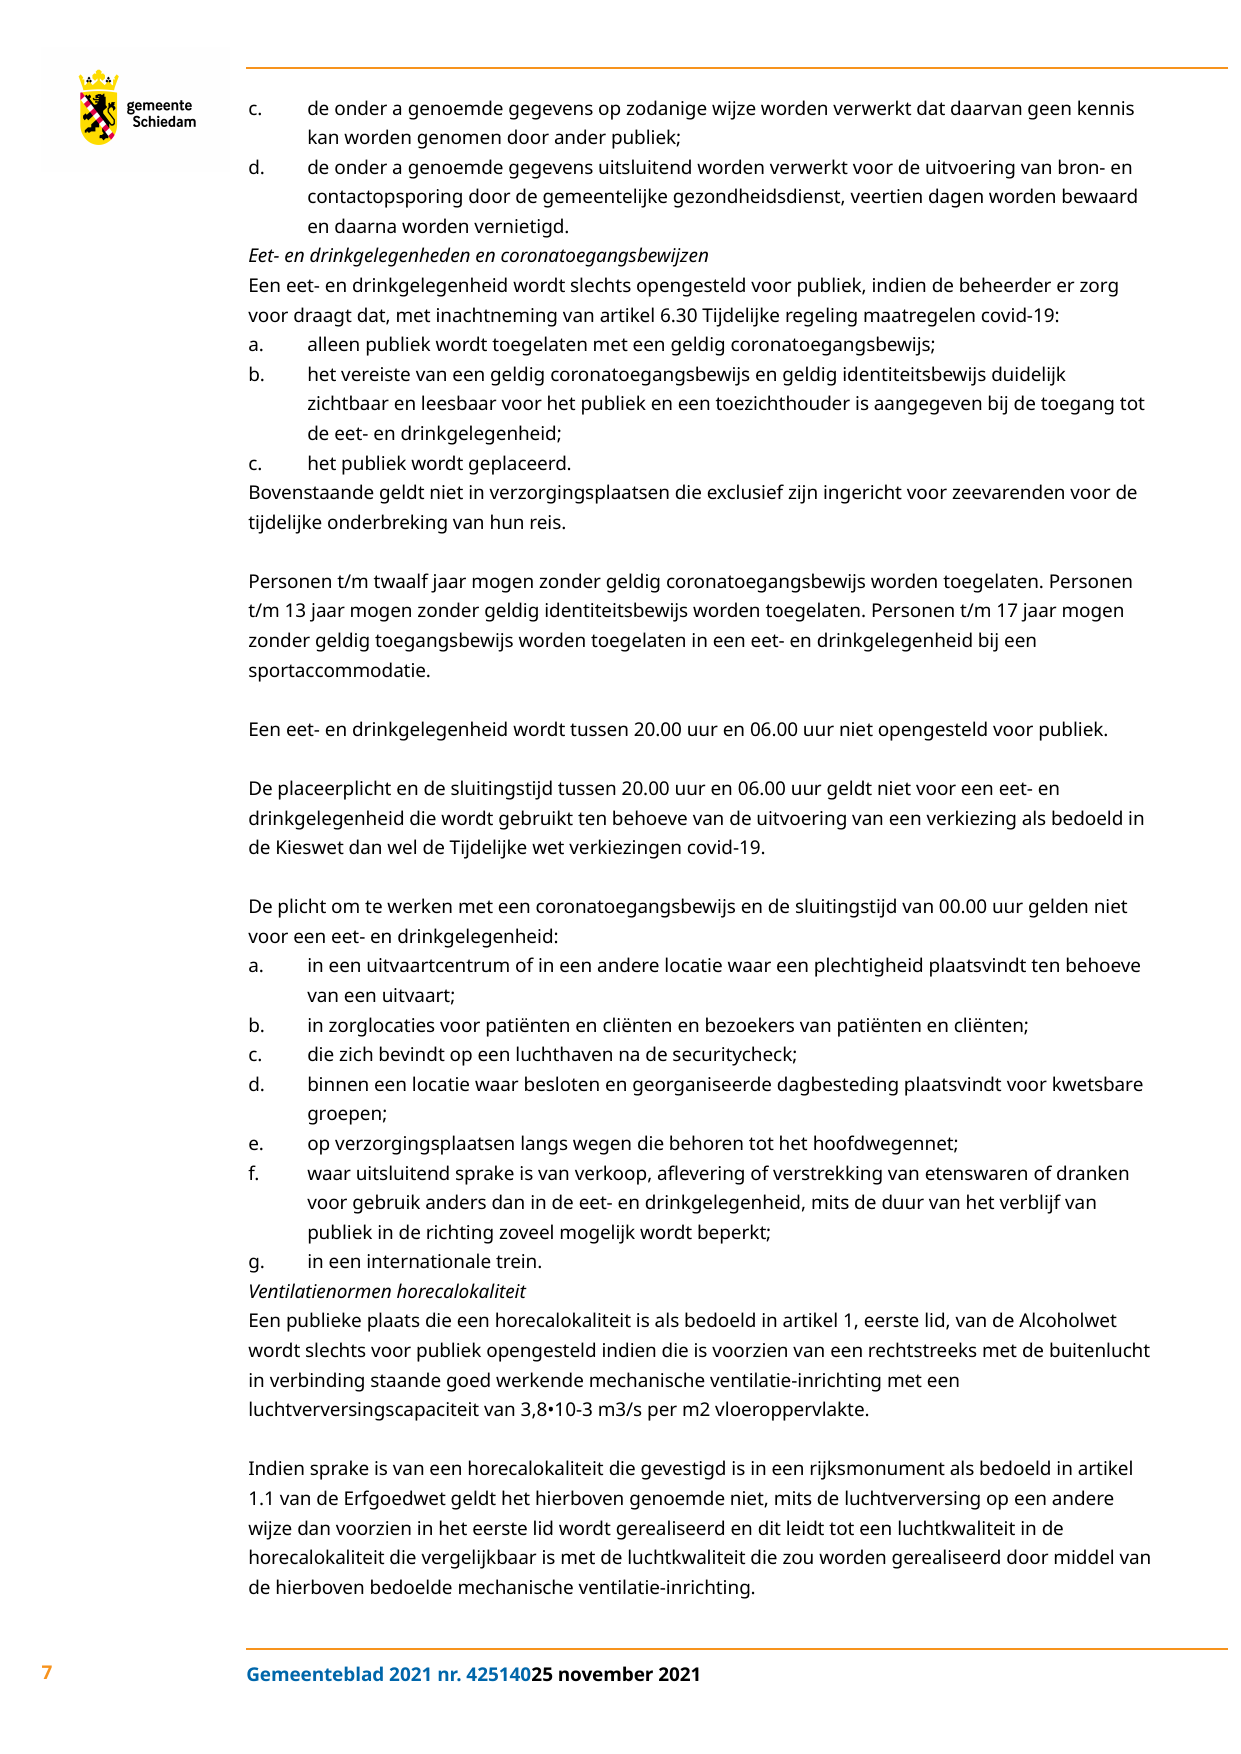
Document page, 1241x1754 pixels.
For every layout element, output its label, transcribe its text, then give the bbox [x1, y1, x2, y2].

list de onder a genoemde gegevens op zodanige wijze worden verwerkt dat daarvan geen kennis kan worden genomen door ander publiek; [248, 95, 1152, 150]
list in zorglocaties voor patiënten en cliënten en bezoekers van patiënten en cliënten; [248, 1012, 1152, 1038]
text De plicht om te werken met een coronatoegangsbewijs en de sluitingstijd van 00.00 uur gelden niet voor een eet- en drinkgelegenheid: [248, 893, 1152, 949]
list binnen een locatie waar besloten en georganiseerde dagbesteding plaatsvindt voor kwetsbare groepen; [248, 1071, 1152, 1126]
picture [41, 47, 231, 172]
list die zich bevindt op een luchthaven na de securitycheck; [248, 1041, 1152, 1067]
text Een publieke plaats die een horecalokaliteit is als bedoeld in artikel 1, eerste lid, van de Alcoholwet wordt slechts voor publiek opengesteld indien die is voorzien van een rechtstreeks met de buitenlucht in verbinding staande goed werkende mechanische ventilatie-inrichting met een luchtverversingscapaciteit van 3,8•10-3 m3/s per m2 vloeroppervlakte. [248, 1308, 1152, 1422]
list de onder a genoemde gegevens uitsluitend worden verwerkt voor de uitvoering van bron- en contactopsporing door de gemeentelijke gezondheidsdienst, veertien dagen worden bewaard en daarna worden vernietigd. [248, 154, 1152, 239]
list op verzorgingsplaatsen langs wegen die behoren tot het hoofdwegennet; [248, 1130, 1152, 1156]
list in een internationale trein. [248, 1248, 1152, 1274]
text De placeerplicht en de sluitingstijd tussen 20.00 uur en 06.00 uur geldt niet voor een eet- en drinkgelegenheid die wordt gebruikt ten behoeve van de uitvoering van een verkiezing als bedoeld in de Kieswet dan wel de Tijdelijke wet verkiezingen covid-19. [248, 775, 1152, 860]
text Een eet- en drinkgelegenheid wordt slechts opengesteld voor publiek, indien de beheerder er zorg voor draagt dat, met inachtneming van artikel 6.30 Tijdelijke regeling maatregelen covid-19: [248, 272, 1152, 328]
list alleen publiek wordt toegelaten met een geldig coronatoegangsbewijs; [248, 331, 1152, 357]
text Eet- en drinkgelegenheden en coronatoegangsbewijzen [248, 243, 1152, 268]
text Een eet- en drinkgelegenheid wordt tussen 20.00 uur en 06.00 uur niet opengesteld voor publiek. [248, 716, 1152, 742]
list het publiek wordt geplaceerd. [248, 450, 1152, 476]
text Bovenstaande geldt niet in verzorgingsplaatsen die exclusief zijn ingericht voor zeevarenden voor de tijdelijke onderbreking van hun reis. [248, 479, 1152, 535]
list waar uitsluitend sprake is van verkoop, aflevering of verstrekking van etenswaren of dranken voor gebruik anders dan in de eet- en drinkgelegenheid, mits de duur van het verblijf van publiek in de richting zoveel mogelijk wordt beperkt; [248, 1160, 1152, 1245]
text Indien sprake is van een horecalokaliteit die gevestigd is in een rijksmonument als bedoeld in artikel 1.1 van de Erfgoedwet geldt het hierboven genoemde niet, mits de luchtverversing op een andere wijze dan voorzien in het eerste lid wordt gerealiseerd en dit leidt tot een luchtkwaliteit in de horecalokaliteit die vergelijkbaar is met de luchtkwaliteit die zou worden gerealiseerd door middel van de hierboven bedoelde mechanische ventilatie-inrichting. [248, 1456, 1152, 1600]
list in een uitvaartcentrum of in een andere locatie waar een plechtigheid plaatsvindt ten behoeve van een uitvaart; [248, 953, 1152, 1008]
list het vereiste van een geldig coronatoegangsbewijs en geldig identiteitsbewijs duidelijk zichtbaar en leesbaar voor het publiek en een toezichthouder is aangegeven bij de toegang tot de eet- en drinkgelegenheid; [248, 361, 1152, 446]
text Personen t/m twaalf jaar mogen zonder geldig coronatoegangsbewijs worden toegelaten. Personen t/m 13 jaar mogen zonder geldig identiteitsbewijs worden toegelaten. Personen t/m 17 jaar mogen zonder geldig toegangsbewijs worden toegelaten in een eet- en drinkgelegenheid bij een sportaccommodatie. [248, 568, 1152, 683]
text Ventilatienormen horecalokaliteit [248, 1278, 1152, 1304]
